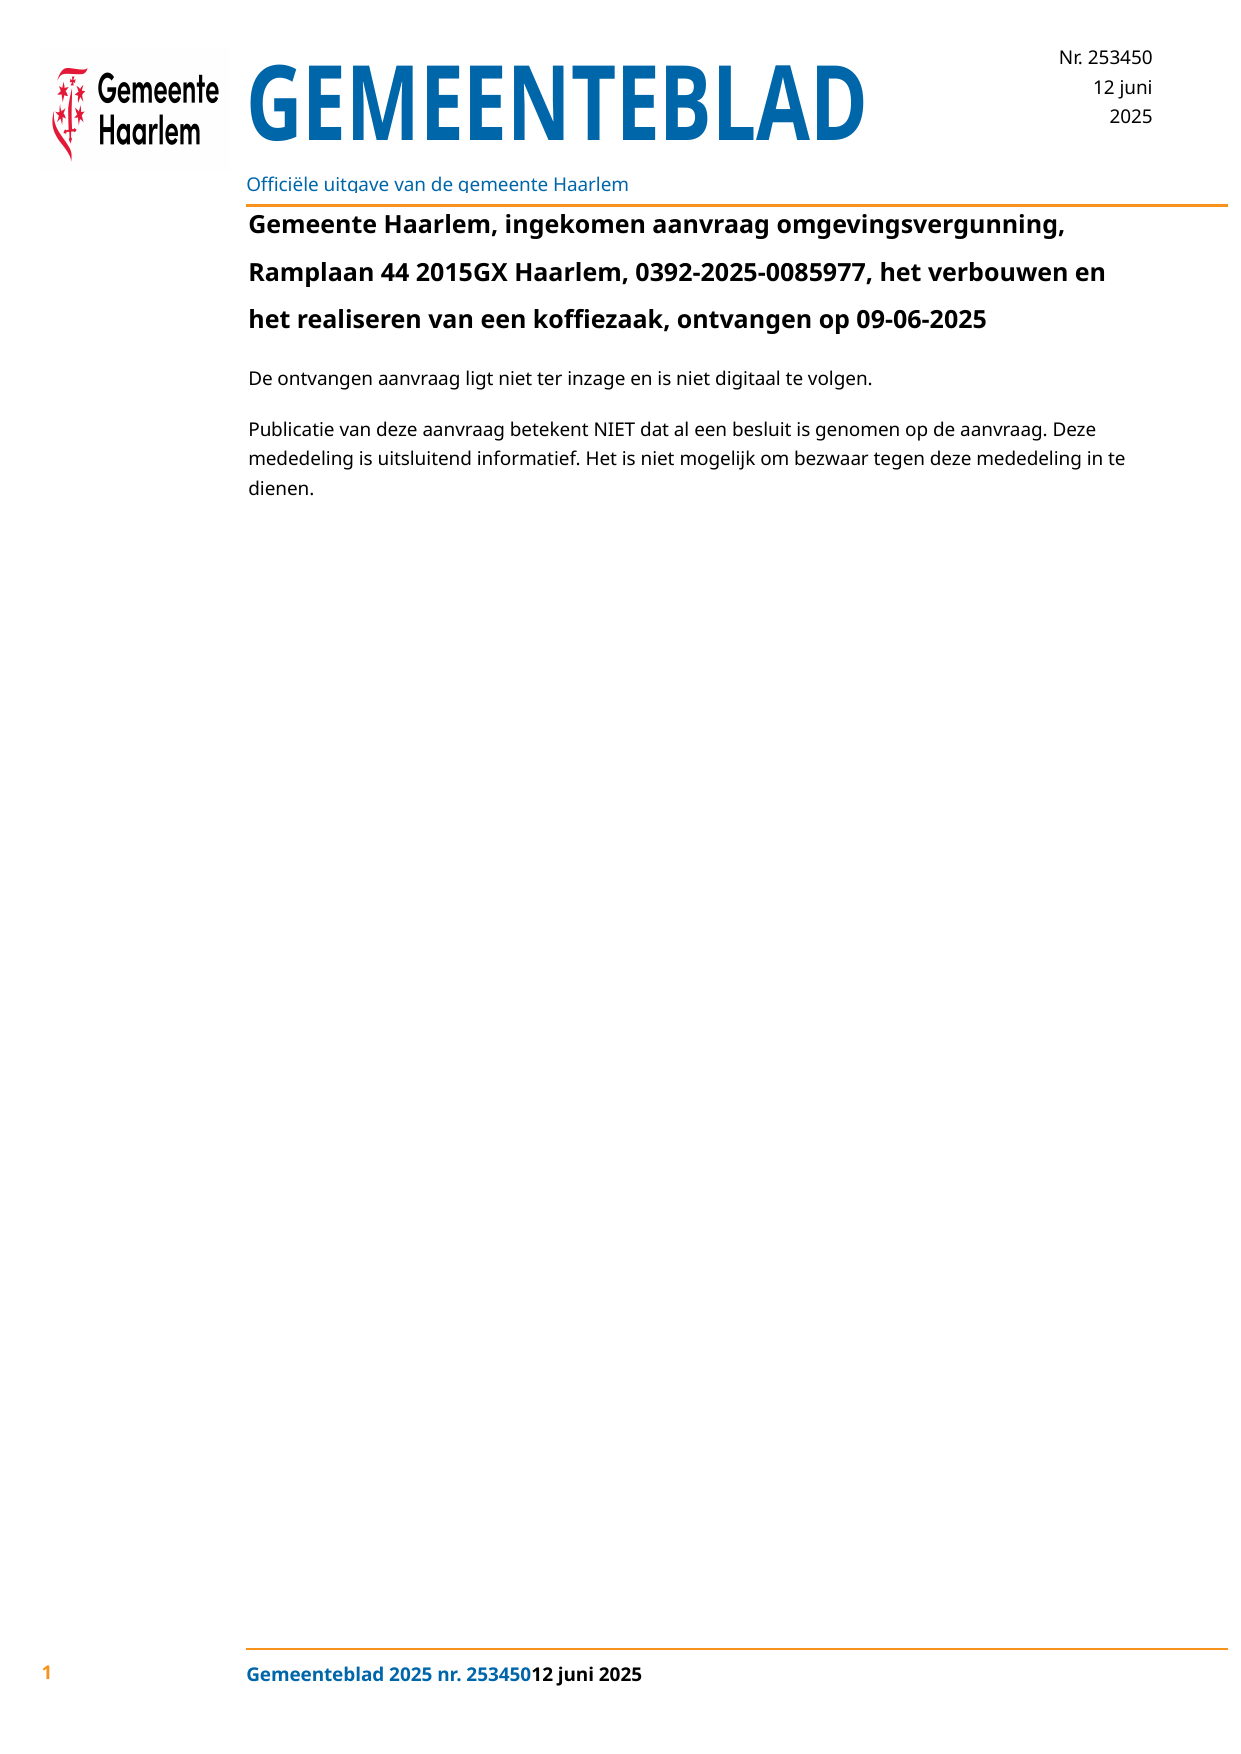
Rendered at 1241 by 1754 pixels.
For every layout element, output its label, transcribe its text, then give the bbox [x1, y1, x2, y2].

text Gemeente Haarlem, ingekomen aanvraag omgevingsvergunning, Ramplaan 44 2015GX Haarlem, 0392-2025-0085977, het verbouwen en het realiseren van een koffiezaak, ontvangen op 09-06-2025 [248, 207, 1152, 336]
text De ontvangen aanvraag ligt niet ter inzage en is niet digitaal te volgen. [248, 366, 1152, 391]
text Publicatie van deze aanvraag betekent NIET dat al een besluit is genomen op de aanvraag. Deze mededeling is uitsluitend informatief. Het is niet mogelijk om bezwaar tegen deze mededeling in te dienen. [248, 416, 1152, 501]
picture [41, 47, 231, 172]
